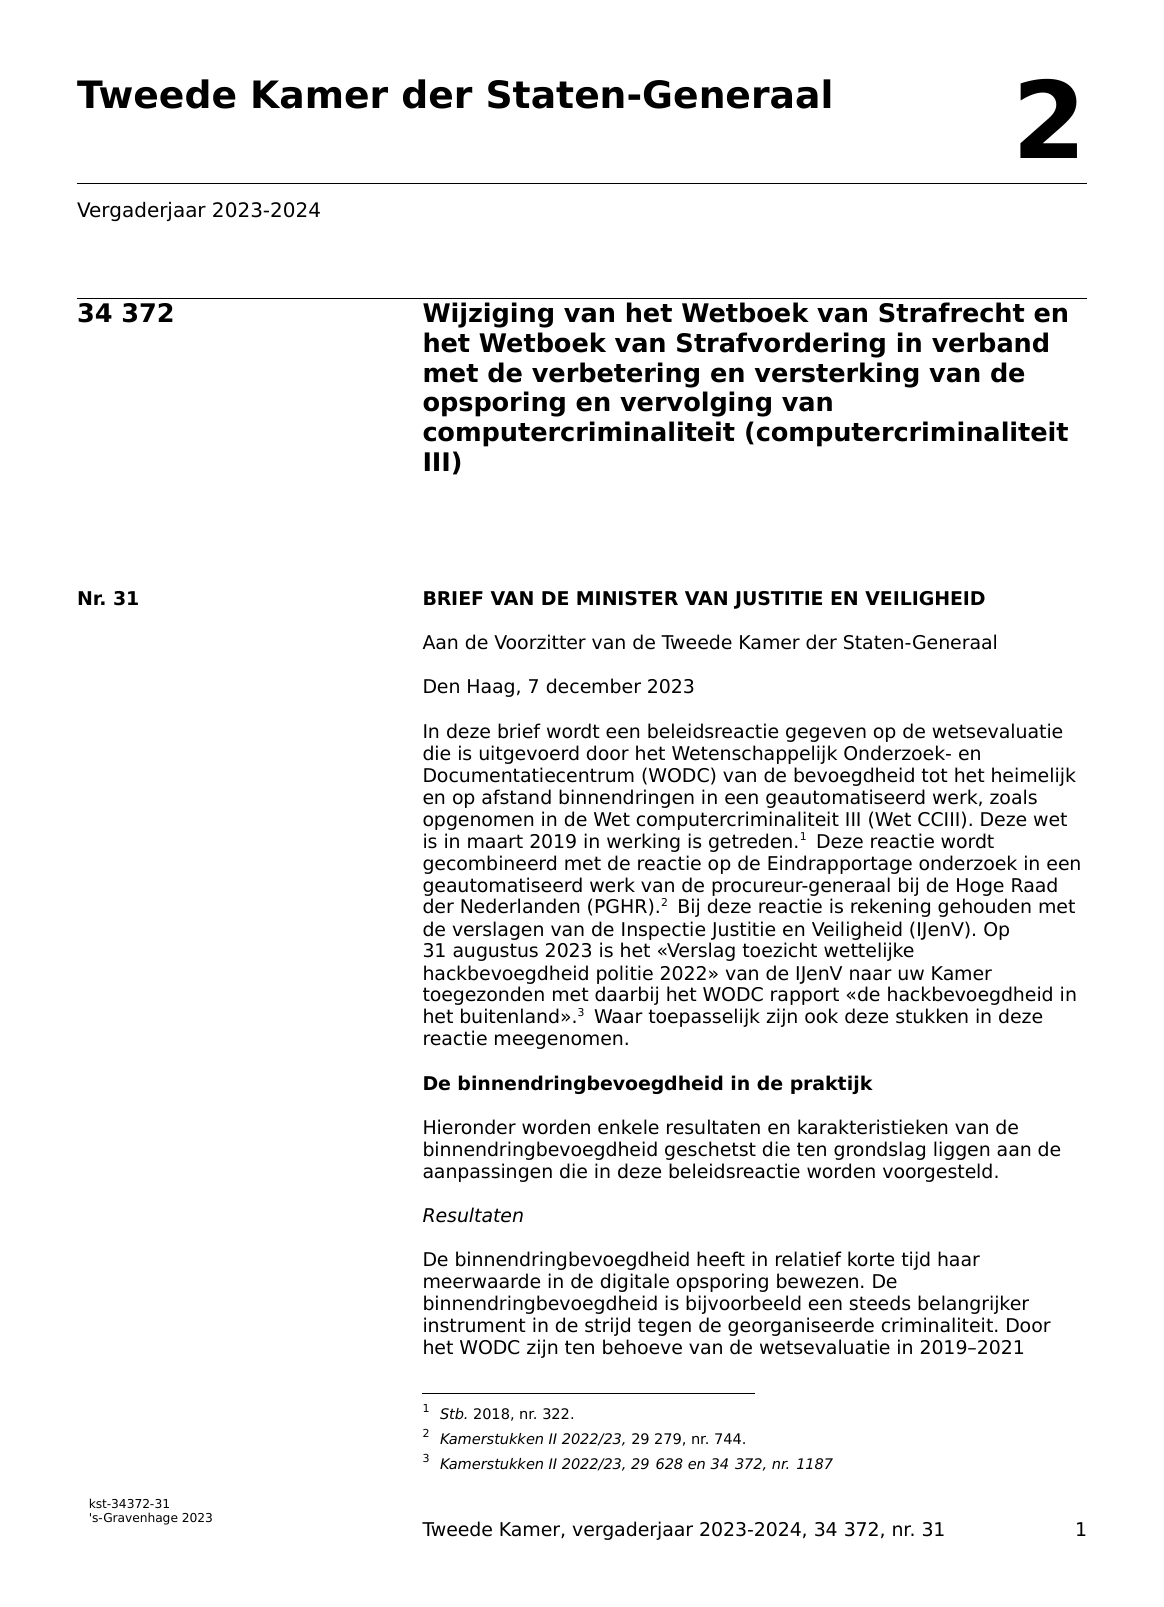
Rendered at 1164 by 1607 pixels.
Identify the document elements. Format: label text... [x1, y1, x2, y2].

text Kamerstukken II 2022/23, 29 279, nr. 744. [422, 1427, 1087, 1449]
text Aan de Voorzitter van de Tweede Kamer der Staten-Generaal [422, 632, 1087, 654]
text Kamerstukken II 2022/23, 29 628 en 34 372, nr. 1187 [422, 1452, 1087, 1474]
table_cell Vergaderjaar 2023-2024 [77, 184, 1087, 298]
subtitle Resultaten [422, 1205, 1087, 1227]
text kst-34372-31 [88, 1497, 323, 1511]
table_header 2 [886, 59, 1087, 183]
text In deze brief wordt een beleidsreactie gegeven op de wetsevaluatie die is uitgevoerd door het Wetenschappelijk Onderzoek- en Documentatiecentrum (WODC) van de bevoegdheid tot het heimelijk en op afstand binnendringen in een geautomatiseerd werk, zoals opgenomen in de Wet computercriminaliteit III (Wet CCIII). Deze wet is in maart 2019 in werking is getreden. Deze reactie wordt gecombineerd met de reactie op de Eindrapportage onderzoek in een geautomatiseerd werk van de procureur-generaal bij de Hoge Raad der Nederlanden (PGHR). Bij deze reactie is rekening gehouden met de verslagen van de Inspectie Justitie en Veiligheid (IJenV). Op 31 augustus 2023 is het «Verslag toezicht wettelijke hackbevoegdheid politie 2022» van de IJenV naar uw Kamer toegezonden met daarbij het WODC rapport «de hackbevoegdheid in het buitenland». Waar toepasselijk zijn ook deze stukken in deze reactie meegenomen. [422, 721, 1087, 1050]
subtitle Nr. 31 BRIEF VAN DE MINISTER VAN JUSTITIE EN VEILIGHEID [77, 588, 1087, 610]
text Hieronder worden enkele resultaten en karakteristieken van de binnendringbevoegdheid geschetst die ten grondslag liggen aan de aanpassingen die in deze beleidsreactie worden voorgesteld. [422, 1117, 1087, 1183]
subtitle 34 372 Wijziging van het Wetboek van Strafrecht en het Wetboek van Strafvordering in verband met de verbetering en versterking van de opsporing en vervolging van computercriminaliteit (computercriminaliteit III) [77, 299, 1087, 477]
text De binnendringbevoegdheid heeft in relatief korte tijd haar meerwaarde in de digitale opsporing bewezen. De binnendringbevoegdheid is bijvoorbeeld een steeds belangrijker instrument in de strijd tegen de georganiseerde criminaliteit. Door het WODC zijn ten behoeve van de wetsevaluatie in 2019–2021 [422, 1249, 1087, 1359]
text Den Haag, 7 december 2023 [422, 676, 1087, 698]
table_header Tweede Kamer der Staten-Generaal [77, 59, 886, 183]
text Stb. 2018, nr. 322. [422, 1402, 1087, 1424]
text 's-Gravenhage 2023 [88, 1511, 323, 1525]
subtitle De binnendringbevoegdheid in de praktijk [422, 1072, 1087, 1094]
